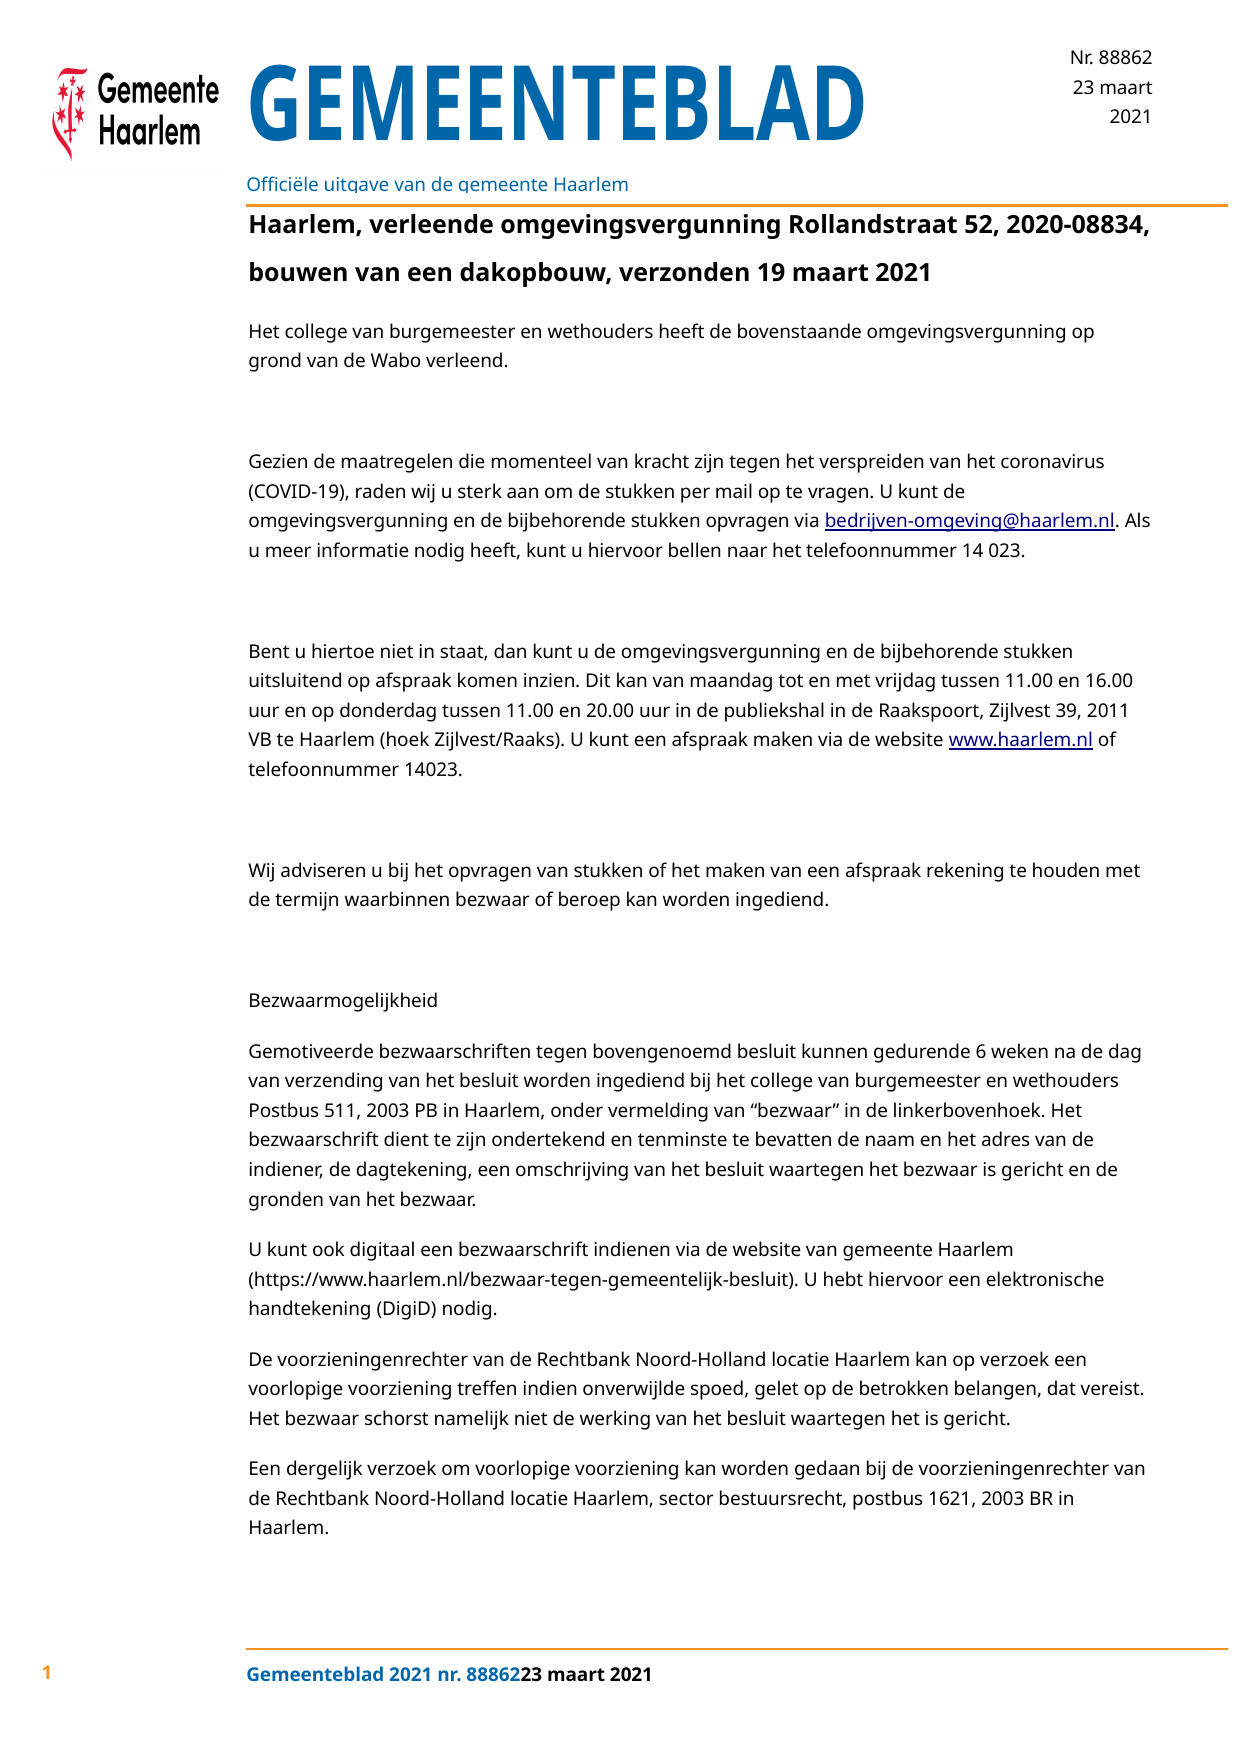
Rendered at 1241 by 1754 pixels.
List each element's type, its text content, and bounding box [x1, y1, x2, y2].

text Wij adviseren u bij het opvragen van stukken of het maken van een afspraak rekening te houden met de termijn waarbinnen bezwaar of beroep kan worden ingediend. [248, 857, 1152, 912]
text Gemotiveerde bezwaarschriften tegen bovengenoemd besluit kunnen gedurende 6 weken na de dag van verzending van het besluit worden ingediend bij het college van burgemeester en wethouders Postbus 511, 2003 PB in Haarlem, onder vermelding van “bezwaar” in de linkerbovenhoek. Het bezwaarschrift dient te zijn ondertekend en tenminste te bevatten de naam en het adres van de indiener, de dagtekening, een omschrijving van het besluit waartegen het bezwaar is gericht en de gronden van het bezwaar. [248, 1038, 1152, 1212]
text Gezien de maatregelen die momenteel van kracht zijn tegen het verspreiden van het coronavirus (COVID-19), raden wij u sterk aan om de stukken per mail op te vragen. U kunt de omgevingsvergunning en de bijbehorende stukken opvragen via bedrijven-omgeving@haarlem.nl. Als u meer informatie nodig heeft, kunt u hiervoor bellen naar het telefoonnummer 14 023. [248, 448, 1152, 563]
text Bent u hiertoe niet in staat, dan kunt u de omgevingsvergunning en de bijbehorende stukken uitsluitend op afspraak komen inzien. Dit kan van maandag tot en met vrijdag tussen 11.00 en 16.00 uur en op donderdag tussen 11.00 en 20.00 uur in de publiekshal in de Raakspoort, Zijlvest 39, 2011 VB te Haarlem (hoek Zijlvest/Raaks). U kunt een afspraak maken via de website www.haarlem.nl of telefoonnummer 14023. [248, 638, 1152, 782]
picture [41, 47, 231, 172]
text Het college van burgemeester en wethouders heeft de bovenstaande omgevingsvergunning op grond van de Wabo verleend. [248, 318, 1152, 373]
text Bezwaarmogelijkheid [248, 987, 1152, 1013]
text U kunt ook digitaal een bezwaarschrift indienen via de website van gemeente Haarlem (https://www.haarlem.nl/bezwaar-tegen-gemeentelijk-besluit). U hebt hiervoor een elektronische handtekening (DigiD) nodig. [248, 1236, 1152, 1321]
text Haarlem, verleende omgevingsvergunning Rollandstraat 52, 2020-08834, bouwen van een dakopbouw, verzonden 19 maart 2021 [248, 207, 1152, 288]
text De voorzieningenrechter van de Rechtbank Noord-Holland locatie Haarlem kan op verzoek een voorlopige voorziening treffen indien onverwijlde spoed, gelet op de betrokken belangen, dat vereist. Het bezwaar schorst namelijk niet de werking van het besluit waartegen het is gericht. [248, 1346, 1152, 1431]
text Een dergelijk verzoek om voorlopige voorziening kan worden gedaan bij de voorzieningenrechter van de Rechtbank Noord-Holland locatie Haarlem, sector bestuursrecht, postbus 1621, 2003 BR in Haarlem. [248, 1455, 1152, 1540]
